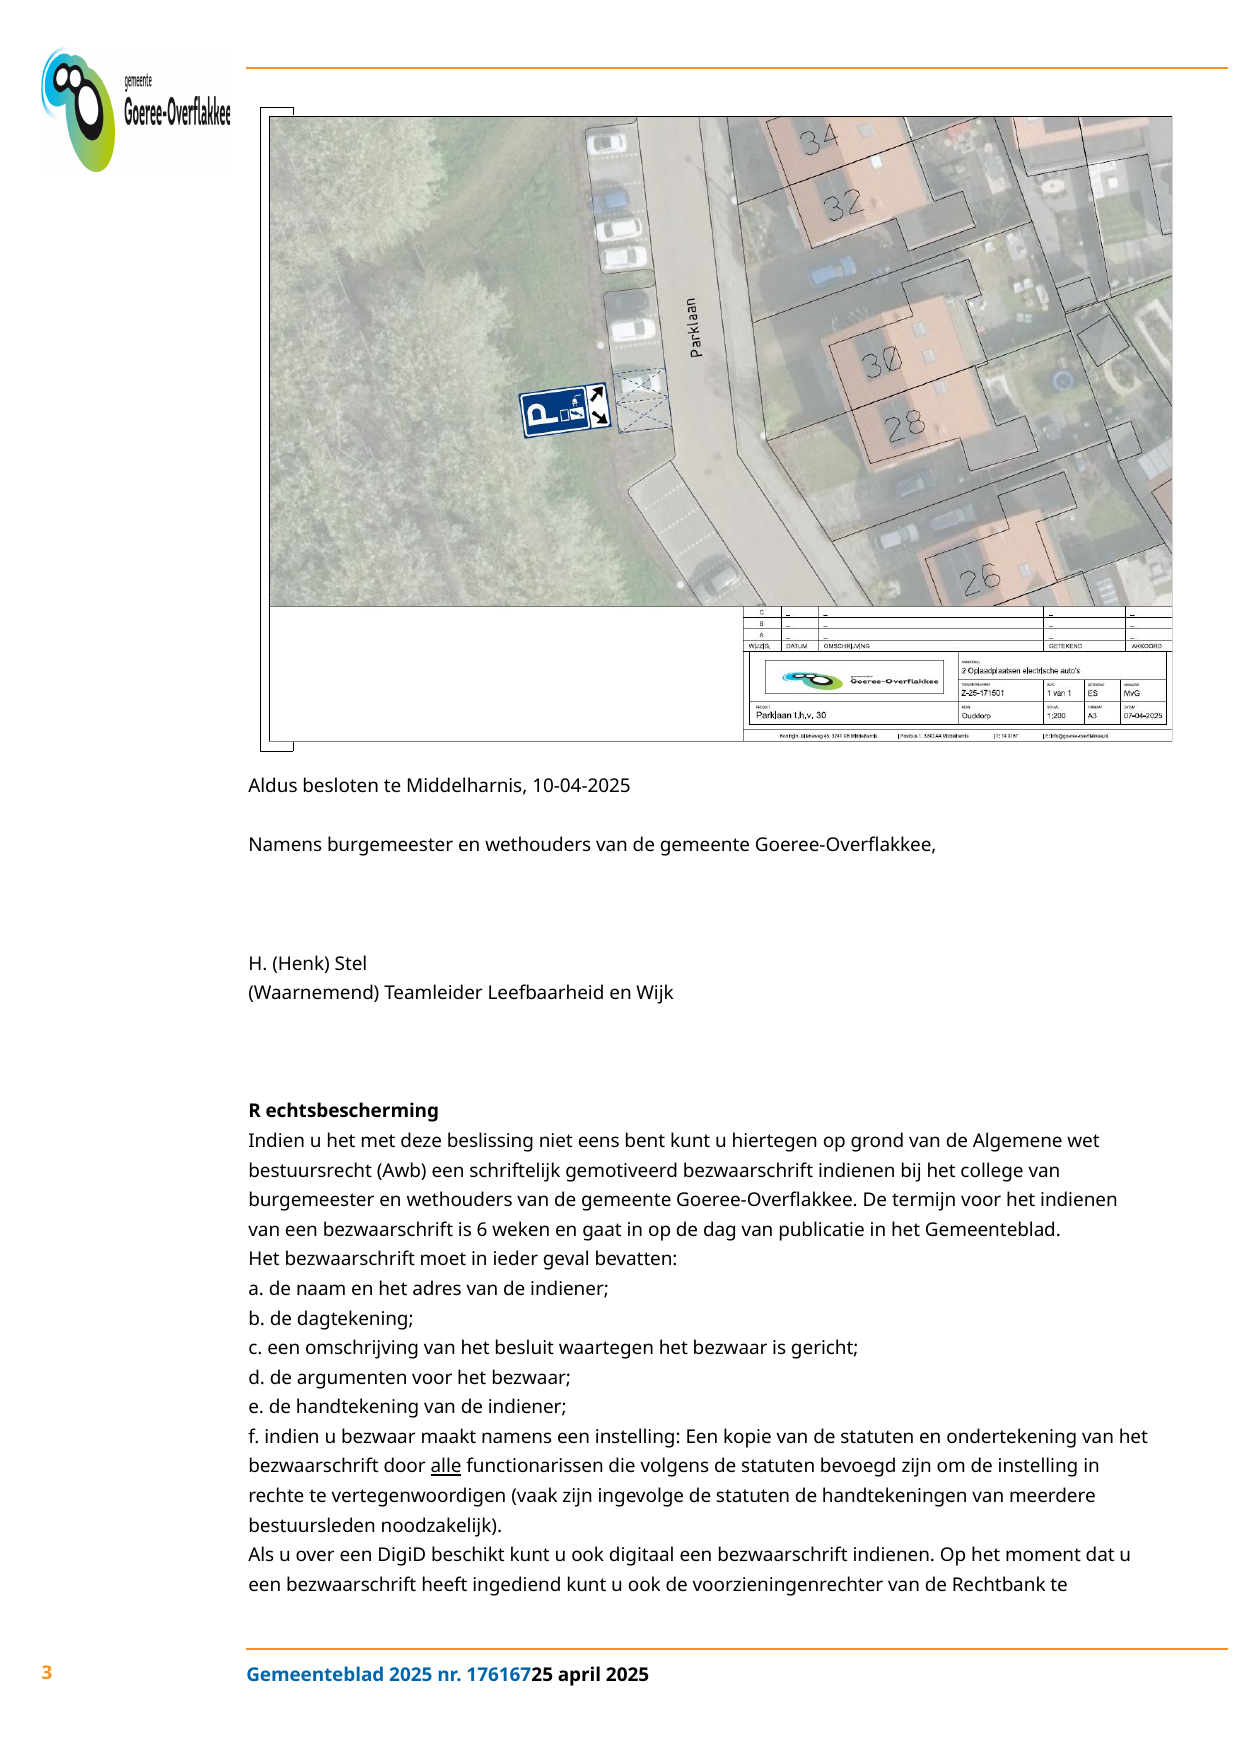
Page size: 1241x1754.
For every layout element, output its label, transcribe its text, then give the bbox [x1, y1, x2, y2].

text f. indien u bezwaar maakt namens een instelling: Een kopie van de statuten en ondertekening van het bezwaarschrift door alle functionarissen die volgens de statuten bevoegd zijn om de instelling in rechte te vertegenwoordigen (vaak zijn ingevolge de statuten de handtekeningen van meerdere bestuursleden noodzakelijk). [248, 1423, 1152, 1537]
text R echtsbescherming [248, 1098, 1152, 1123]
picture [268, 115, 1173, 742]
text b. de dagtekening; [248, 1305, 1152, 1330]
text e. de handtekening van de indiener; [248, 1393, 1152, 1419]
text H. (Henk) Stel [248, 950, 1152, 975]
text Het bezwaarschrift moet in ieder geval bevatten: [248, 1246, 1152, 1271]
text a. de naam en het adres van de indiener; [248, 1275, 1152, 1301]
text Namens burgemeester en wethouders van de gemeente Goeree-Overflakkee, [248, 831, 1152, 857]
text d. de argumenten voor het bezwaar; [248, 1364, 1152, 1389]
text (Waarnemend) Teamleider Leefbaarheid en Wijk [248, 979, 1152, 1005]
picture [41, 47, 231, 172]
text Indien u het met deze beslissing niet eens bent kunt u hiertegen op grond van de Algemene wet bestuursrecht (Awb) een schriftelijk gemotiveerd bezwaarschrift indienen bij het college van burgemeester en wethouders van de gemeente Goeree-Overflakkee. De termijn voor het indienen van een bezwaarschrift is 6 weken en gaat in op de dag van publicatie in het Gemeenteblad. [248, 1127, 1152, 1242]
text c. een omschrijving van het besluit waartegen het bezwaar is gericht; [248, 1334, 1152, 1360]
text Aldus besloten te Middelharnis, 10-04-2025 [248, 772, 1152, 798]
text Als u over een DigiD beschikt kunt u ook digitaal een bezwaarschrift indienen. Op het moment dat u een bezwaarschrift heeft ingediend kunt u ook de voorzieningenrechter van de Rechtbank te [248, 1541, 1152, 1597]
